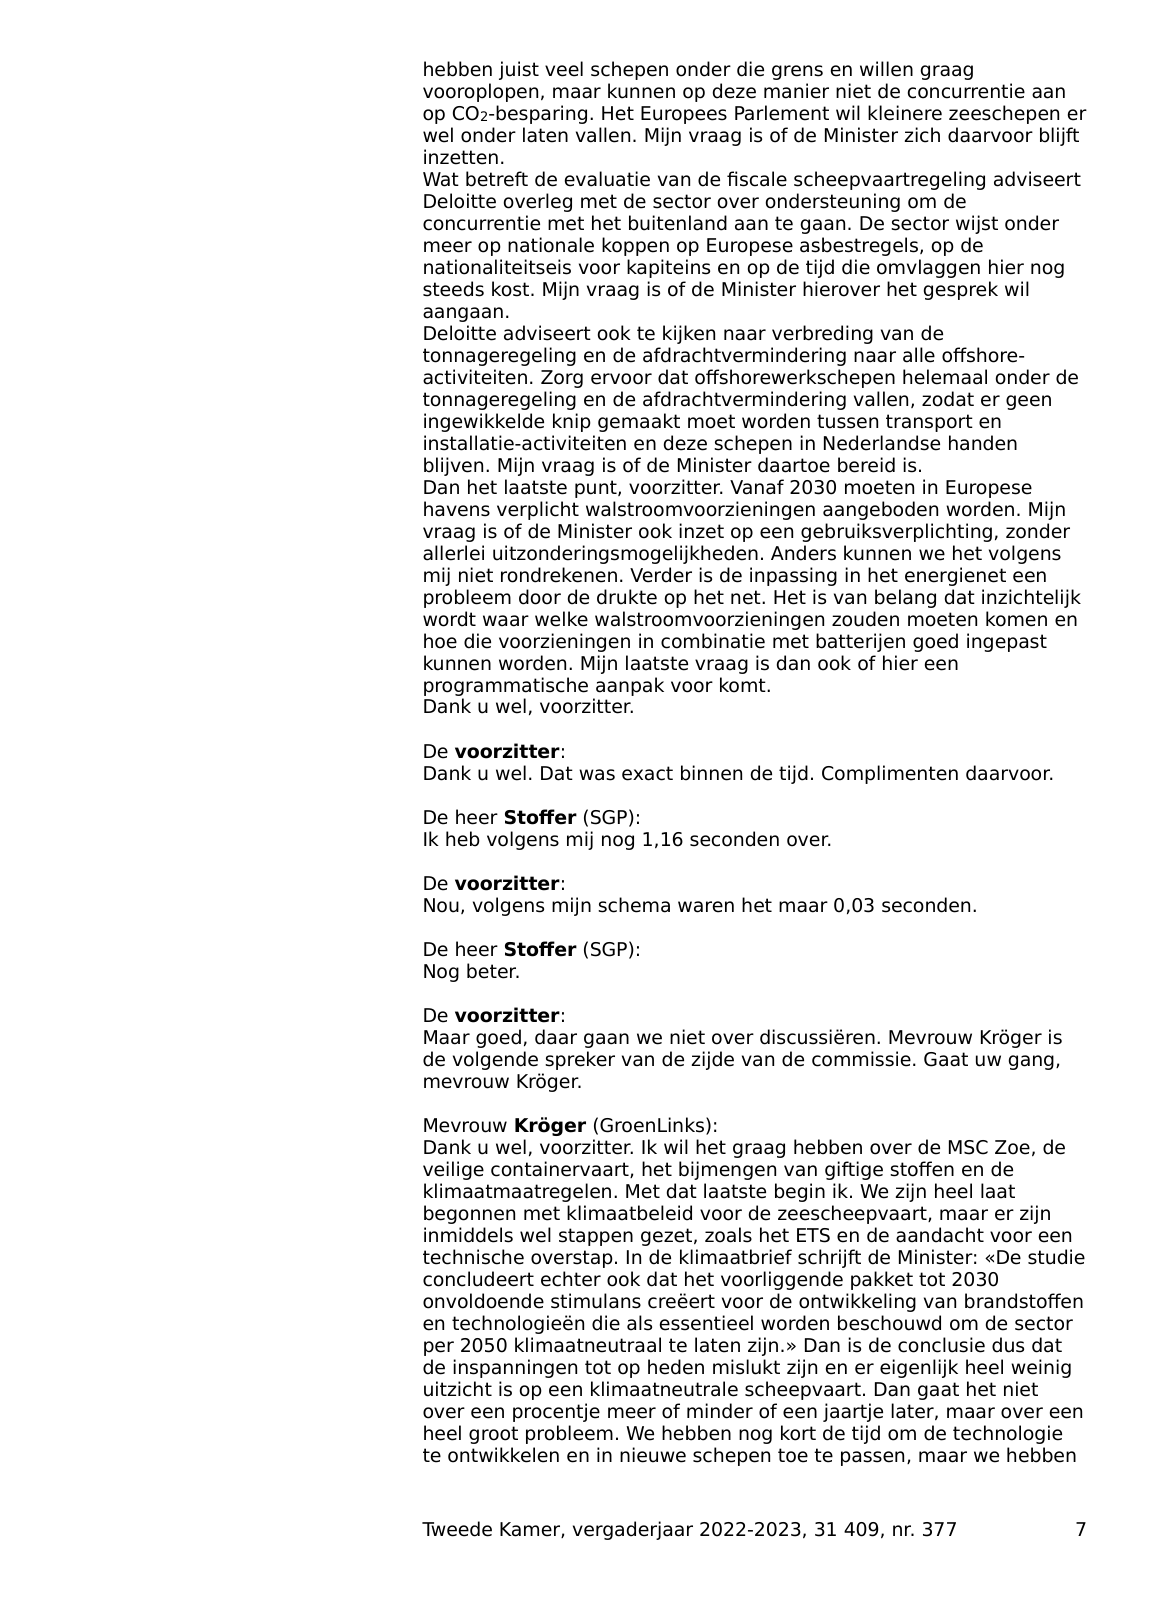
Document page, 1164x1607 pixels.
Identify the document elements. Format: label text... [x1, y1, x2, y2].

text De heer Stoffer (SGP): [422, 939, 1087, 961]
text Nog beter. [422, 961, 1087, 983]
text Wat betreft de evaluatie van de fiscale scheepvaartregeling adviseert Deloitte overleg met de sector over ondersteuning om de concurrentie met het buitenland aan te gaan. De sector wijst onder meer op nationale koppen op Europese asbestregels, op de nationaliteitseis voor kapiteins en op de tijd die omvlaggen hier nog steeds kost. Mijn vraag is of de Minister hierover het gesprek wil aangaan. [422, 169, 1087, 323]
text Dan het laatste punt, voorzitter. Vanaf 2030 moeten in Europese havens verplicht walstroomvoorzieningen aangeboden worden. Mijn vraag is of de Minister ook inzet op een gebruiksverplichting, zonder allerlei uitzonderingsmogelijkheden. Anders kunnen we het volgens mij niet rondrekenen. Verder is de inpassing in het energienet een probleem door de drukte op het net. Het is van belang dat inzichtelijk wordt waar welke walstroomvoorzieningen zouden moeten komen en hoe die voorzieningen in combinatie met batterijen goed ingepast kunnen worden. Mijn laatste vraag is dan ook of hier een programmatische aanpak voor komt. [422, 477, 1087, 696]
text Maar goed, daar gaan we niet over discussiëren. Mevrouw Kröger is de volgende spreker van de zijde van de commissie. Gaat uw gang, mevrouw Kröger. [422, 1027, 1087, 1093]
text Dank u wel, voorzitter. [422, 696, 1087, 718]
text De voorzitter: [422, 1005, 1087, 1027]
text Mevrouw Kröger (GroenLinks): [422, 1115, 1087, 1137]
text Dank u wel, voorzitter. Ik wil het graag hebben over de MSC Zoe, de veilige containervaart, het bijmengen van giftige stoffen en de klimaatmaatregelen. Met dat laatste begin ik. We zijn heel laat begonnen met klimaatbeleid voor de zeescheepvaart, maar er zijn inmiddels wel stappen gezet, zoals het ETS en de aandacht voor een technische overstap. In de klimaatbrief schrijft de Minister: «De studie concludeert echter ook dat het voorliggende pakket tot 2030 onvoldoende stimulans creëert voor de ontwikkeling van brandstoffen en technologieën die als essentieel worden beschouwd om de sector per 2050 klimaatneutraal te laten zijn.» Dan is de conclusie dus dat de inspanningen tot op heden mislukt zijn en er eigenlijk heel weinig uitzicht is op een klimaatneutrale scheepvaart. Dan gaat het niet over een procentje meer of minder of een jaartje later, maar over een heel groot probleem. We hebben nog kort de tijd om de technologie te ontwikkelen en in nieuwe schepen toe te passen, maar we hebben [422, 1137, 1087, 1467]
text De voorzitter: [422, 741, 1087, 763]
text De heer Stoffer (SGP): [422, 807, 1087, 829]
text De voorzitter: [422, 873, 1087, 895]
text Dank u wel. Dat was exact binnen de tijd. Complimenten daarvoor. [422, 763, 1087, 784]
text hebben juist veel schepen onder die grens en willen graag vooroplopen, maar kunnen op deze manier niet de concurrentie aan op CO2-besparing. Het Europees Parlement wil kleinere zeeschepen er wel onder laten vallen. Mijn vraag is of de Minister zich daarvoor blijft inzetten. [422, 59, 1087, 169]
text Ik heb volgens mij nog 1,16 seconden over. [422, 829, 1087, 851]
text Nou, volgens mijn schema waren het maar 0,03 seconden. [422, 895, 1087, 917]
text Deloitte adviseert ook te kijken naar verbreding van de tonnageregeling en de afdrachtvermindering naar alle offshore-activiteiten. Zorg ervoor dat offshorewerkschepen helemaal onder de tonnageregeling en de afdrachtvermindering vallen, zodat er geen ingewikkelde knip gemaakt moet worden tussen transport en installatie-activiteiten en deze schepen in Nederlandse handen blijven. Mijn vraag is of de Minister daartoe bereid is. [422, 323, 1087, 477]
